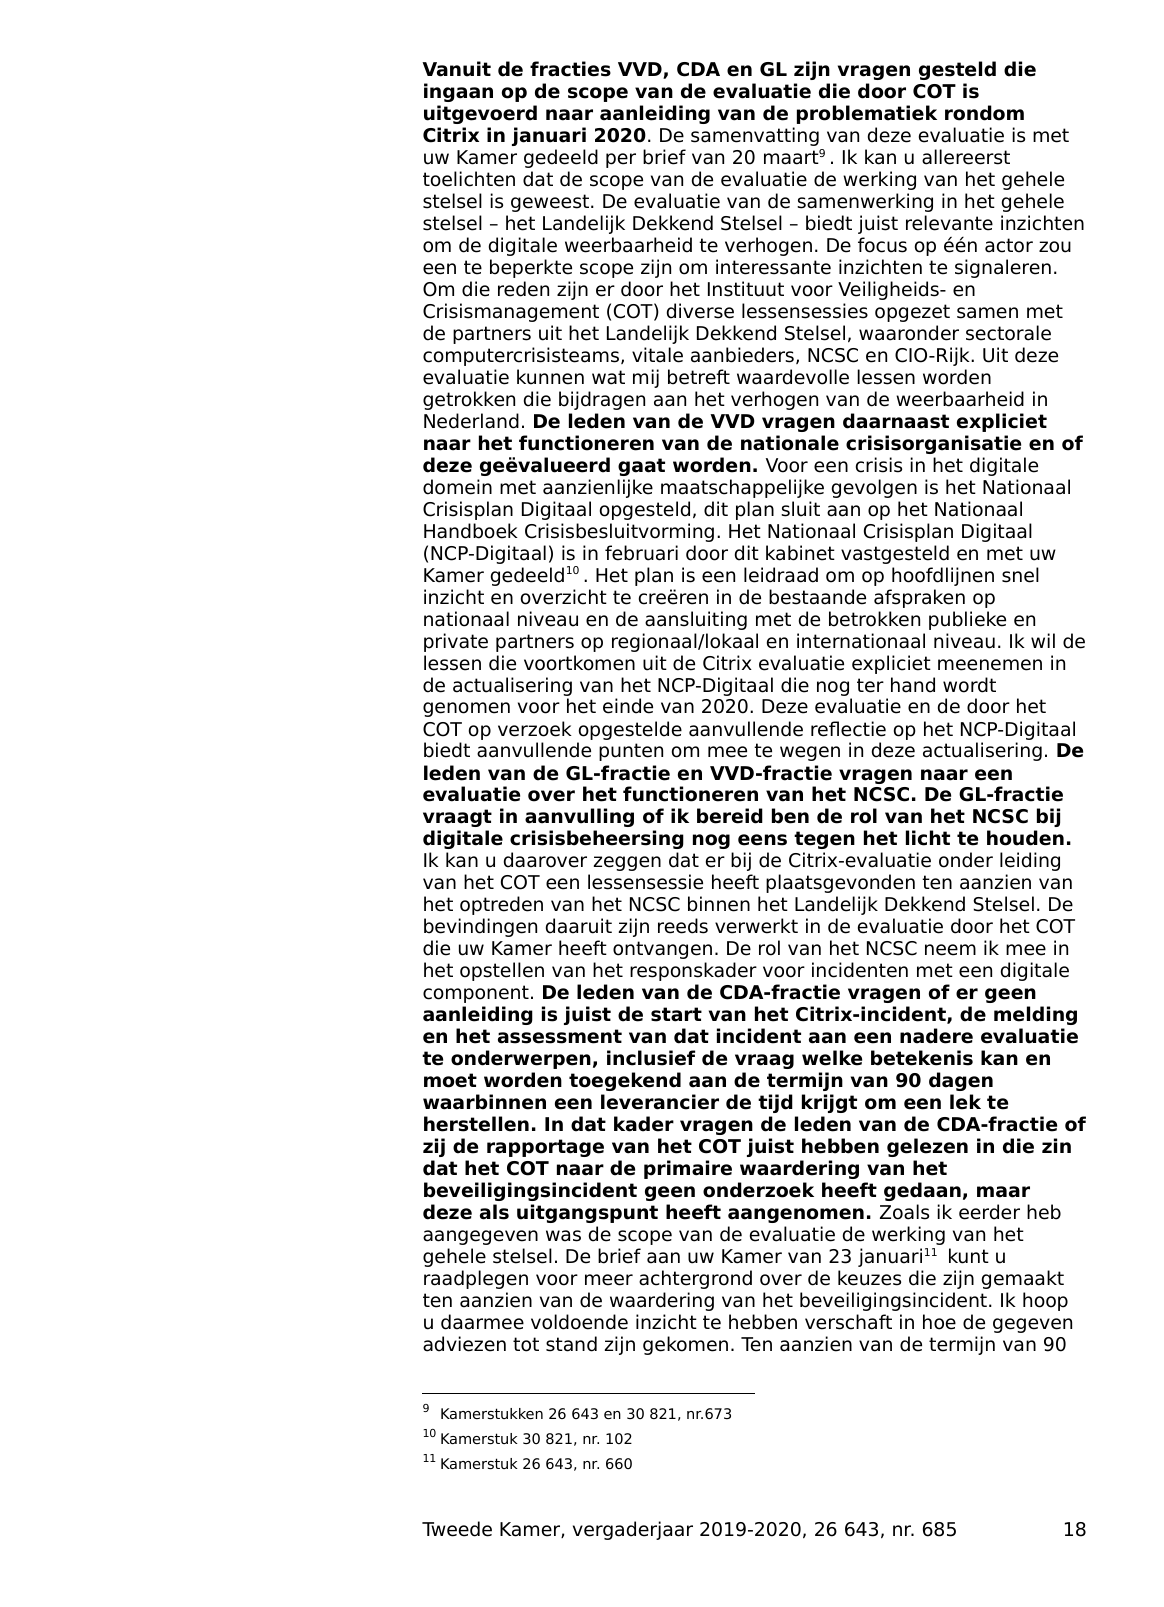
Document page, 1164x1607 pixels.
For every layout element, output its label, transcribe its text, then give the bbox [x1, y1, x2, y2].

text Kamerstukken 26 643 en 30 821, nr.673 [422, 1402, 1087, 1424]
text Vanuit de fracties VVD, CDA en GL zijn vragen gesteld die ingaan op de scope van de evaluatie die door COT is uitgevoerd naar aanleiding van de problematiek rondom Citrix in januari 2020. De samenvatting van deze evaluatie is met uw Kamer gedeeld per brief van 20 maart. Ik kan u allereerst toelichten dat de scope van de evaluatie de werking van het gehele stelsel is geweest. De evaluatie van de samenwerking in het gehele stelsel – het Landelijk Dekkend Stelsel – biedt juist relevante inzichten om de digitale weerbaarheid te verhogen. De focus op één actor zou een te beperkte scope zijn om interessante inzichten te signaleren. Om die reden zijn er door het Instituut voor Veiligheids- en Crisismanagement (COT) diverse lessensessies opgezet samen met de partners uit het Landelijk Dekkend Stelsel, waaronder sectorale computercrisisteams, vitale aanbieders, NCSC en CIO-Rijk. Uit deze evaluatie kunnen wat mij betreft waardevolle lessen worden getrokken die bijdragen aan het verhogen van de weerbaarheid in Nederland. De leden van de VVD vragen daarnaast expliciet naar het functioneren van de nationale crisisorganisatie en of deze geëvalueerd gaat worden. Voor een crisis in het digitale domein met aanzienlijke maatschappelijke gevolgen is het Nationaal Crisisplan Digitaal opgesteld, dit plan sluit aan op het Nationaal Handboek Crisisbesluitvorming. Het Nationaal Crisisplan Digitaal (NCP-Digitaal) is in februari door dit kabinet vastgesteld en met uw Kamer gedeeld. Het plan is een leidraad om op hoofdlijnen snel inzicht en overzicht te creëren in de bestaande afspraken op nationaal niveau en de aansluiting met de betrokken publieke en private partners op regionaal/lokaal en internationaal niveau. Ik wil de lessen die voortkomen uit de Citrix evaluatie expliciet meenemen in de actualisering van het NCP-Digitaal die nog ter hand wordt genomen voor het einde van 2020. Deze evaluatie en de door het COT op verzoek opgestelde aanvullende reflectie op het NCP-Digitaal biedt aanvullende punten om mee te wegen in deze actualisering. De leden van de GL-fractie en VVD-fractie vragen naar een evaluatie over het functioneren van het NCSC. De GL-fractie vraagt in aanvulling of ik bereid ben de rol van het NCSC bij digitale crisisbeheersing nog eens tegen het licht te houden. Ik kan u daarover zeggen dat er bij de Citrix-evaluatie onder leiding van het COT een lessensessie heeft plaatsgevonden ten aanzien van het optreden van het NCSC binnen het Landelijk Dekkend Stelsel. De bevindingen daaruit zijn reeds verwerkt in de evaluatie door het COT die uw Kamer heeft ontvangen. De rol van het NCSC neem ik mee in het opstellen van het responskader voor incidenten met een digitale component. De leden van de CDA-fractie vragen of er geen aanleiding is juist de start van het Citrix-incident, de melding en het assessment van dat incident aan een nadere evaluatie te onderwerpen, inclusief de vraag welke betekenis kan en moet worden toegekend aan de termijn van 90 dagen waarbinnen een leverancier de tijd krijgt om een lek te herstellen. In dat kader vragen de leden van de CDA-fractie of zij de rapportage van het COT juist hebben gelezen in die zin dat het COT naar de primaire waardering van het beveiligingsincident geen onderzoek heeft gedaan, maar deze als uitgangspunt heeft aangenomen. Zoals ik eerder heb aangegeven was de scope van de evaluatie de werking van het gehele stelsel. De brief aan uw Kamer van 23 januari kunt u raadplegen voor meer achtergrond over de keuzes die zijn gemaakt ten aanzien van de waardering van het beveiligingsincident. Ik hoop u daarmee voldoende inzicht te hebben verschaft in hoe de gegeven adviezen tot stand zijn gekomen. Ten aanzien van de termijn van 90 [422, 59, 1087, 1356]
text Kamerstuk 30 821, nr. 102 [422, 1427, 1087, 1449]
text Kamerstuk 26 643, nr. 660 [422, 1452, 1087, 1474]
